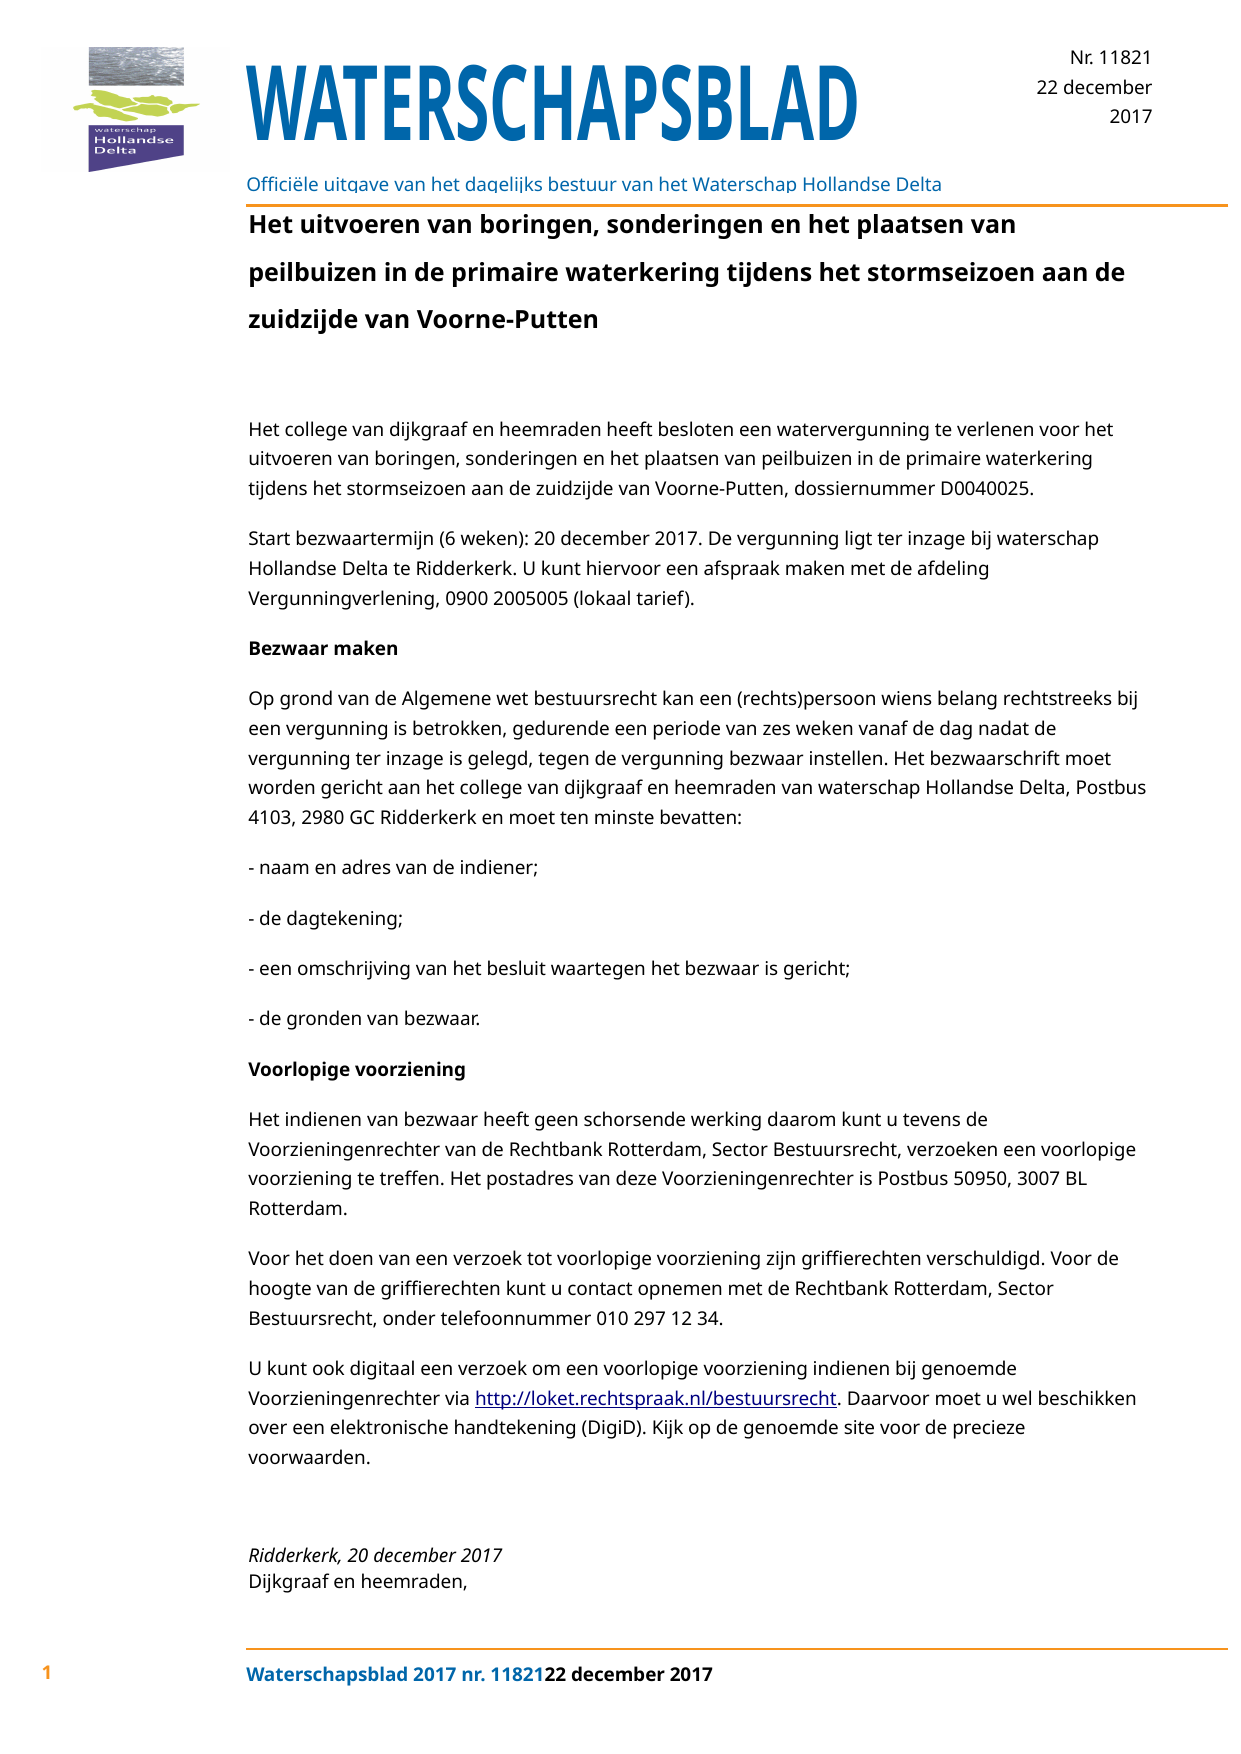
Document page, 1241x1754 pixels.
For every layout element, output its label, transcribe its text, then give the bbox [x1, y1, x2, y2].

text - een omschrijving van het besluit waartegen het bezwaar is gericht; [248, 955, 1152, 981]
text Het college van dijkgraaf en heemraden heeft besloten een watervergunning te verlenen voor het uitvoeren van boringen, sonderingen en het plaatsen van peilbuizen in de primaire waterkering tijdens het stormseizoen aan de zuidzijde van Voorne-Putten, dossiernummer D0040025. [248, 416, 1152, 501]
text Het indienen van bezwaar heeft geen schorsende werking daarom kunt u tevens de Voorzieningenrechter van de Rechtbank Rotterdam, Sector Bestuursrecht, verzoeken een voorlopige voorziening te treffen. Het postadres van deze Voorzieningenrechter is Postbus 50950, 3007 BL Rotterdam. [248, 1106, 1152, 1221]
text - naam en adres van de indiener; [248, 854, 1152, 880]
text Voorlopige voorziening [248, 1056, 1152, 1082]
text Ridderkerk, 20 december 2017 [248, 1542, 1152, 1568]
text Op grond van de Algemene wet bestuursrecht kan een (rechts)persoon wiens belang rechtstreeks bij een vergunning is betrokken, gedurende een periode van zes weken vanaf de dag nadat de vergunning ter inzage is gelegd, tegen de vergunning bezwaar instellen. Het bezwaarschrift moet worden gericht aan het college van dijkgraaf en heemraden van waterschap Hollandse Delta, Postbus 4103, 2980 GC Ridderkerk en moet ten minste bevatten: [248, 686, 1152, 829]
text Voor het doen van een verzoek tot voorlopige voorziening zijn griffierechten verschuldigd. Voor de hoogte van de griffierechten kunt u contact opnemen met de Rechtbank Rotterdam, Sector Bestuursrecht, onder telefoonnummer 010 297 12 34. [248, 1246, 1152, 1330]
text - de dagtekening; [248, 905, 1152, 930]
text Bezwaar maken [248, 635, 1152, 661]
text Het uitvoeren van boringen, sonderingen en het plaatsen van peilbuizen in de primaire waterkering tijdens het stormseizoen aan de zuidzijde van Voorne-Putten [248, 207, 1152, 336]
text Start bezwaartermijn (6 weken): 20 december 2017. De vergunning ligt ter inzage bij waterschap Hollandse Delta te Ridderkerk. U kunt hiervoor een afspraak maken met de afdeling Vergunningverlening, 0900 2005005 (lokaal tarief). [248, 526, 1152, 610]
text U kunt ook digitaal een verzoek om een voorlopige voorziening indienen bij genoemde Voorzieningenrechter via http://loket.rechtspraak.nl/bestuursrecht. Daarvoor moet u wel beschikken over een elektronische handtekening (DigiD). Kijk op de genoemde site voor de precieze voorwaarden. [248, 1355, 1152, 1469]
picture [41, 47, 231, 172]
text - de gronden van bezwaar. [248, 1006, 1152, 1031]
text Dijkgraaf en heemraden, [248, 1568, 1152, 1593]
